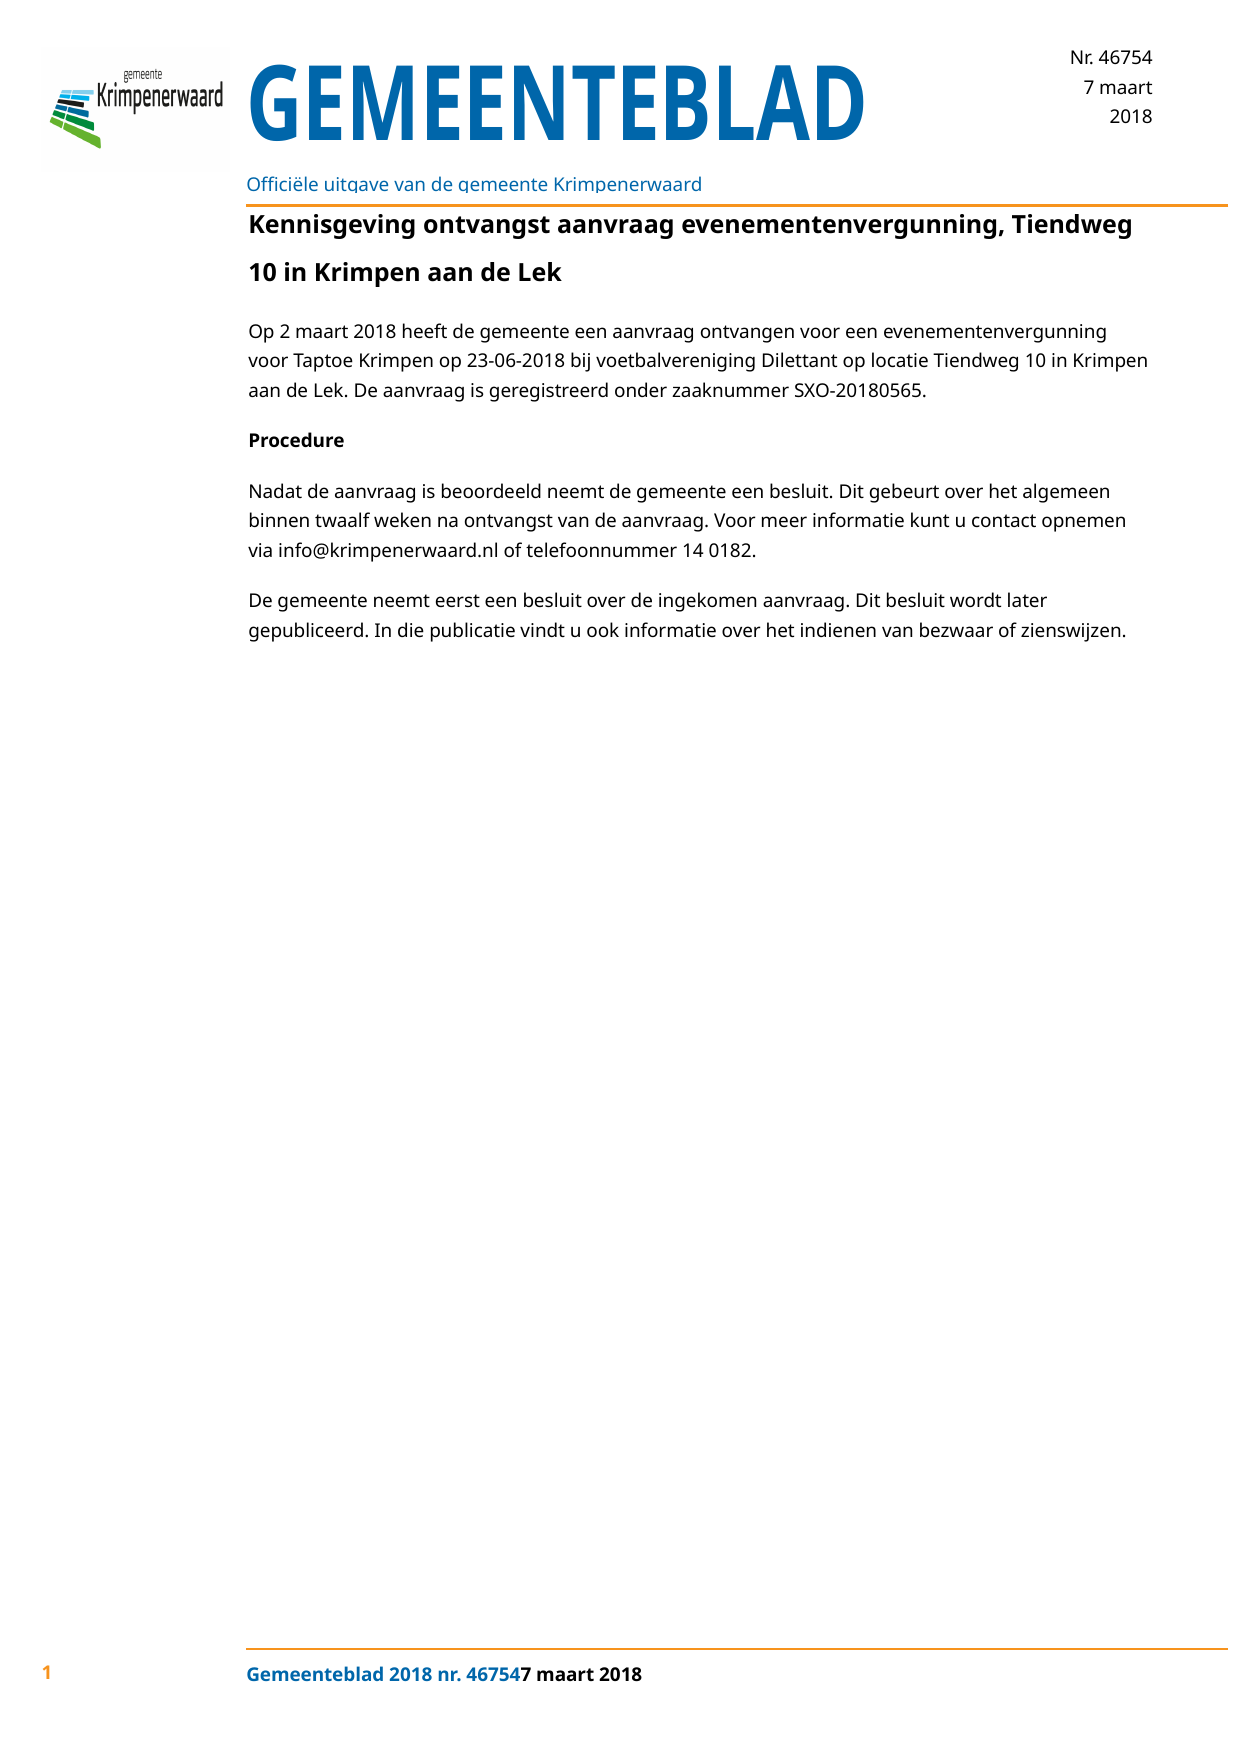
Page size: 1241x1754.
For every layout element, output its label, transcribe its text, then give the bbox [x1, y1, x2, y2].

text Op 2 maart 2018 heeft de gemeente een aanvraag ontvangen voor een evenementenvergunning voor Taptoe Krimpen op 23-06-2018 bij voetbalvereniging Dilettant op locatie Tiendweg 10 in Krimpen aan de Lek. De aanvraag is geregistreerd onder zaaknummer SXO-20180565. [248, 318, 1152, 403]
text Procedure [248, 427, 1152, 453]
text De gemeente neemt eerst een besluit over de ingekomen aanvraag. Dit besluit wordt later gepubliceerd. In die publicatie vindt u ook informatie over het indienen van bezwaar of zienswijzen. [248, 587, 1152, 643]
picture [41, 47, 231, 172]
text Kennisgeving ontvangst aanvraag evenementenvergunning, Tiendweg 10 in Krimpen aan de Lek [248, 207, 1152, 288]
text Nadat de aanvraag is beoordeeld neemt de gemeente een besluit. Dit gebeurt over het algemeen binnen twaalf weken na ontvangst van de aanvraag. Voor meer informatie kunt u contact opnemen via info@krimpenerwaard.nl of telefoonnummer 14 0182. [248, 478, 1152, 563]
